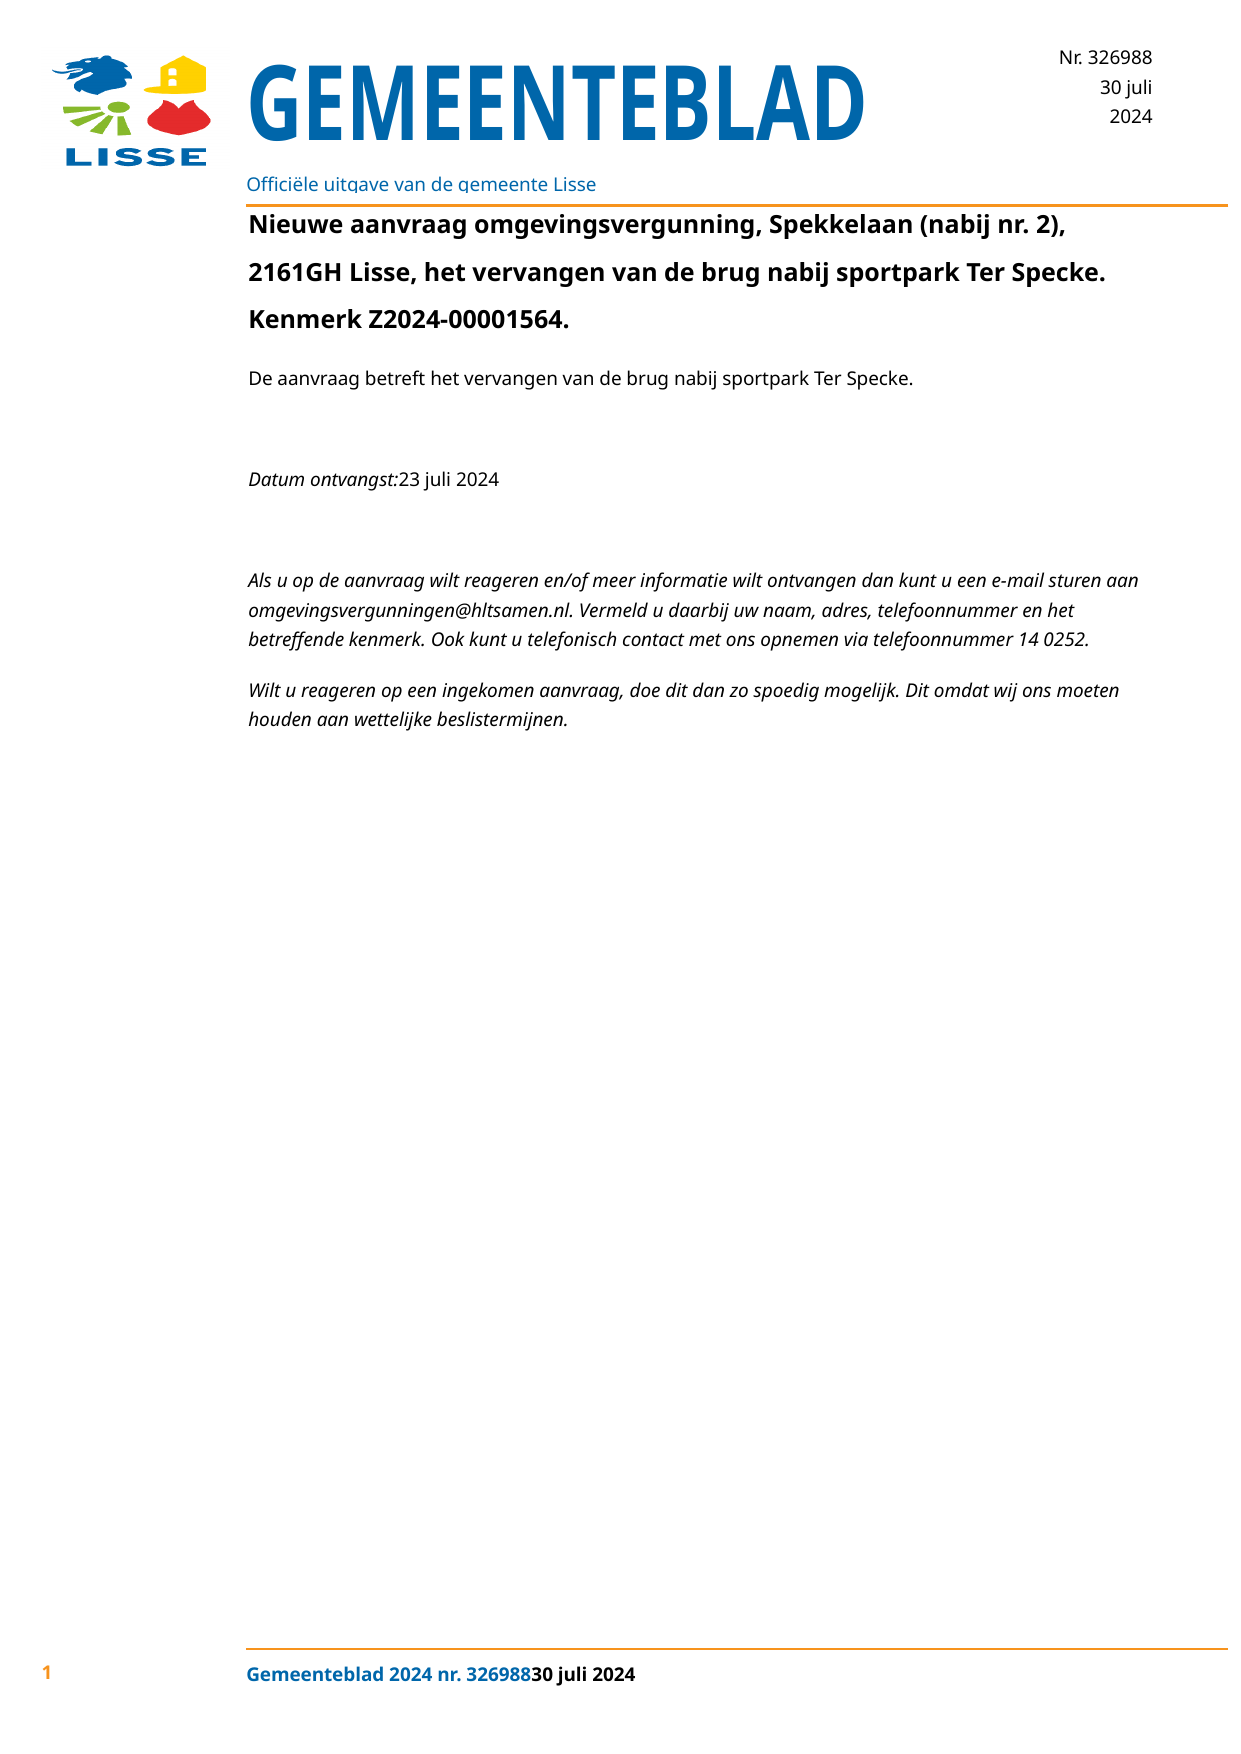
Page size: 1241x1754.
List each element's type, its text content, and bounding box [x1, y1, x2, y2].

text Nieuwe aanvraag omgevingsvergunning, Spekkelaan (nabij nr. 2), 2161GH Lisse, het vervangen van de brug nabij sportpark Ter Specke. Kenmerk Z2024-00001564. [248, 207, 1152, 336]
picture [41, 47, 231, 172]
text Als u op de aanvraag wilt reageren en/of meer informatie wilt ontvangen dan kunt u een e-mail sturen aan omgevingsvergunningen@hltsamen.nl. Vermeld u daarbij uw naam, adres, telefoonnummer en het betreffende kenmerk. Ook kunt u telefonisch contact met ons opnemen via telefoonnummer 14 0252. [248, 567, 1152, 652]
text Wilt u reageren op een ingekomen aanvraag, doe dit dan zo spoedig mogelijk. Dit omdat wij ons moeten houden aan wettelijke beslistermijnen. [248, 677, 1152, 732]
text Datum ontvangst:23 juli 2024 [248, 466, 1152, 492]
text De aanvraag betreft het vervangen van de brug nabij sportpark Ter Specke. [248, 366, 1152, 391]
